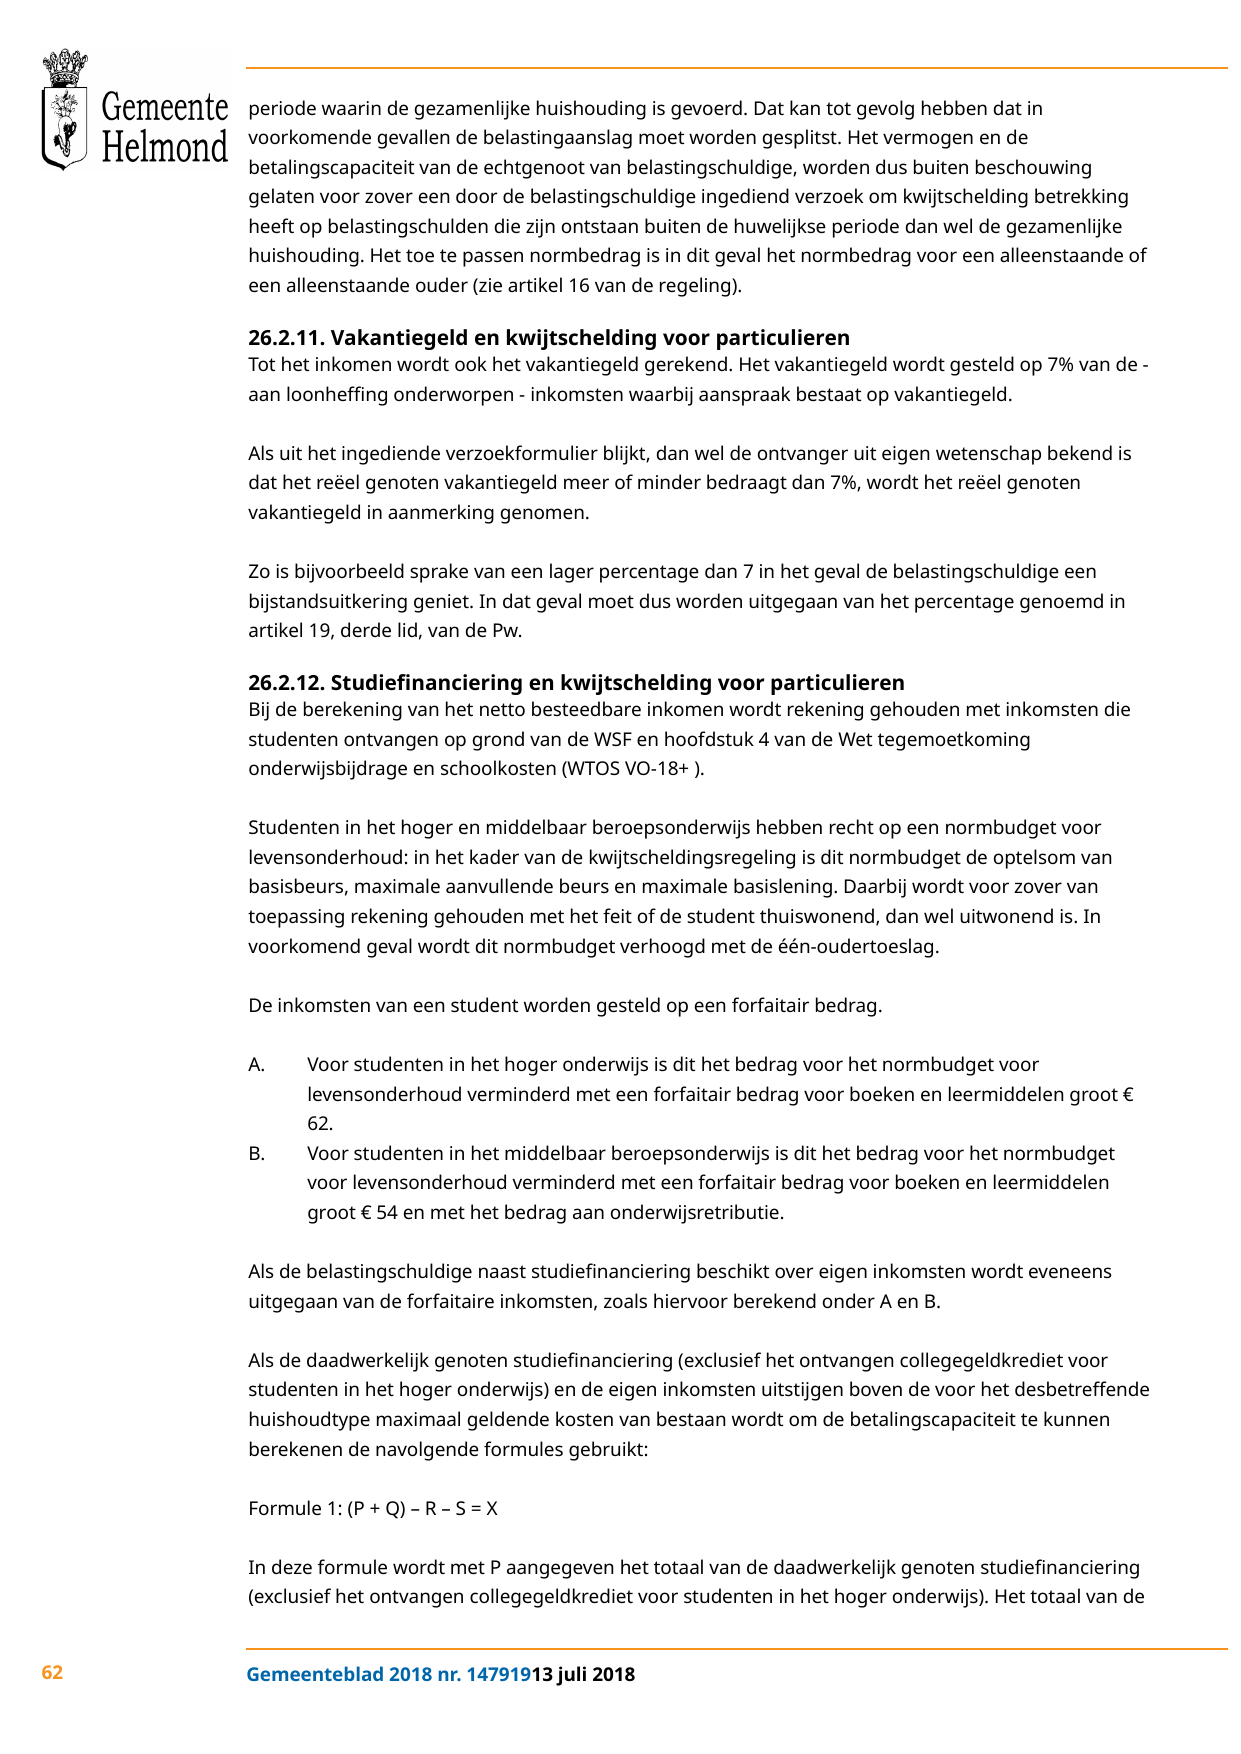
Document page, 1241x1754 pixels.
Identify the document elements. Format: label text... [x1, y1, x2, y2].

text De inkomsten van een student worden gesteld op een forfaitair bedrag. [248, 992, 1152, 1018]
text Bij de berekening van het netto besteedbare inkomen wordt rekening gehouden met inkomsten die studenten ontvangen op grond van de WSF en hoofdstuk 4 van de Wet tegemoetkoming onderwijsbijdrage en schoolkosten (WTOS VO-18+ ). [248, 696, 1152, 781]
list Voor studenten in het hoger onderwijs is dit het bedrag voor het normbudget voor levensonderhoud verminderd met een forfaitair bedrag voor boeken en leermiddelen groot € 62. [248, 1051, 1152, 1136]
text Als de belastingschuldige naast studiefinanciering beschikt over eigen inkomsten wordt eveneens uitgegaan van de forfaitaire inkomsten, zoals hiervoor berekend onder A en B. [248, 1258, 1152, 1314]
text Formule 1: (P + Q) – R – S = X [248, 1495, 1152, 1521]
text Tot het inkomen wordt ook het vakantiegeld gerekend. Het vakantiegeld wordt gesteld op 7% van de - aan loonheffing onderworpen - inkomsten waarbij aanspraak bestaat op vakantiegeld. [248, 351, 1152, 406]
text Studenten in het hoger en middelbaar beroepsonderwijs hebben recht op een normbudget voor levensonderhoud: in het kader van de kwijtscheldingsregeling is dit normbudget de optelsom van basisbeurs, maximale aanvullende beurs en maximale basislening. Daarbij wordt voor zover van toepassing rekening gehouden met het feit of de student thuiswonend, dan wel uitwonend is. In voorkomend geval wordt dit normbudget verhoogd met de één-oudertoeslag. [248, 814, 1152, 959]
text Als uit het ingediende verzoekformulier blijkt, dan wel de ontvanger uit eigen wetenschap bekend is dat het reëel genoten vakantiegeld meer of minder bedraagt dan 7%, wordt het reëel genoten vakantiegeld in aanmerking genomen. [248, 440, 1152, 525]
text periode waarin de gezamenlijke huishouding is gevoerd. Dat kan tot gevolg hebben dat in voorkomende gevallen de belastingaanslag moet worden gesplitst. Het vermogen en de betalingscapaciteit van de echtgenoot van belastingschuldige, worden dus buiten beschouwing gelaten voor zover een door de belastingschuldige ingediend verzoek om kwijtschelding betrekking heeft op belastingschulden die zijn ontstaan buiten de huwelijkse periode dan wel de gezamenlijke huishouding. Het toe te passen normbedrag is in dit geval het normbedrag voor een alleenstaande of een alleenstaande ouder (zie artikel 16 van de regeling). [248, 95, 1152, 298]
picture [41, 47, 231, 172]
text 26.2.11. Vakantiegeld en kwijtschelding voor particulieren [248, 323, 1152, 351]
text Als de daadwerkelijk genoten studiefinanciering (exclusief het ontvangen collegegeldkrediet voor studenten in het hoger onderwijs) en de eigen inkomsten uitstijgen boven de voor het desbetreffende huishoudtype maximaal geldende kosten van bestaan wordt om de betalingscapaciteit te kunnen berekenen de navolgende formules gebruikt: [248, 1347, 1152, 1462]
text In deze formule wordt met P aangegeven het totaal van de daadwerkelijk genoten studiefinanciering (exclusief het ontvangen collegegeldkrediet voor studenten in het hoger onderwijs). Het totaal van de [248, 1554, 1152, 1609]
text Zo is bijvoorbeeld sprake van een lager percentage dan 7 in het geval de belastingschuldige een bijstandsuitkering geniet. In dat geval moet dus worden uitgegaan van het percentage genoemd in artikel 19, derde lid, van de Pw. [248, 558, 1152, 643]
text 26.2.12. Studiefinanciering en kwijtschelding voor particulieren [248, 668, 1152, 696]
list Voor studenten in het middelbaar beroepsonderwijs is dit het bedrag voor het normbudget voor levensonderhoud verminderd met een forfaitair bedrag voor boeken en leermiddelen groot € 54 en met het bedrag aan onderwijsretributie. [248, 1140, 1152, 1225]
